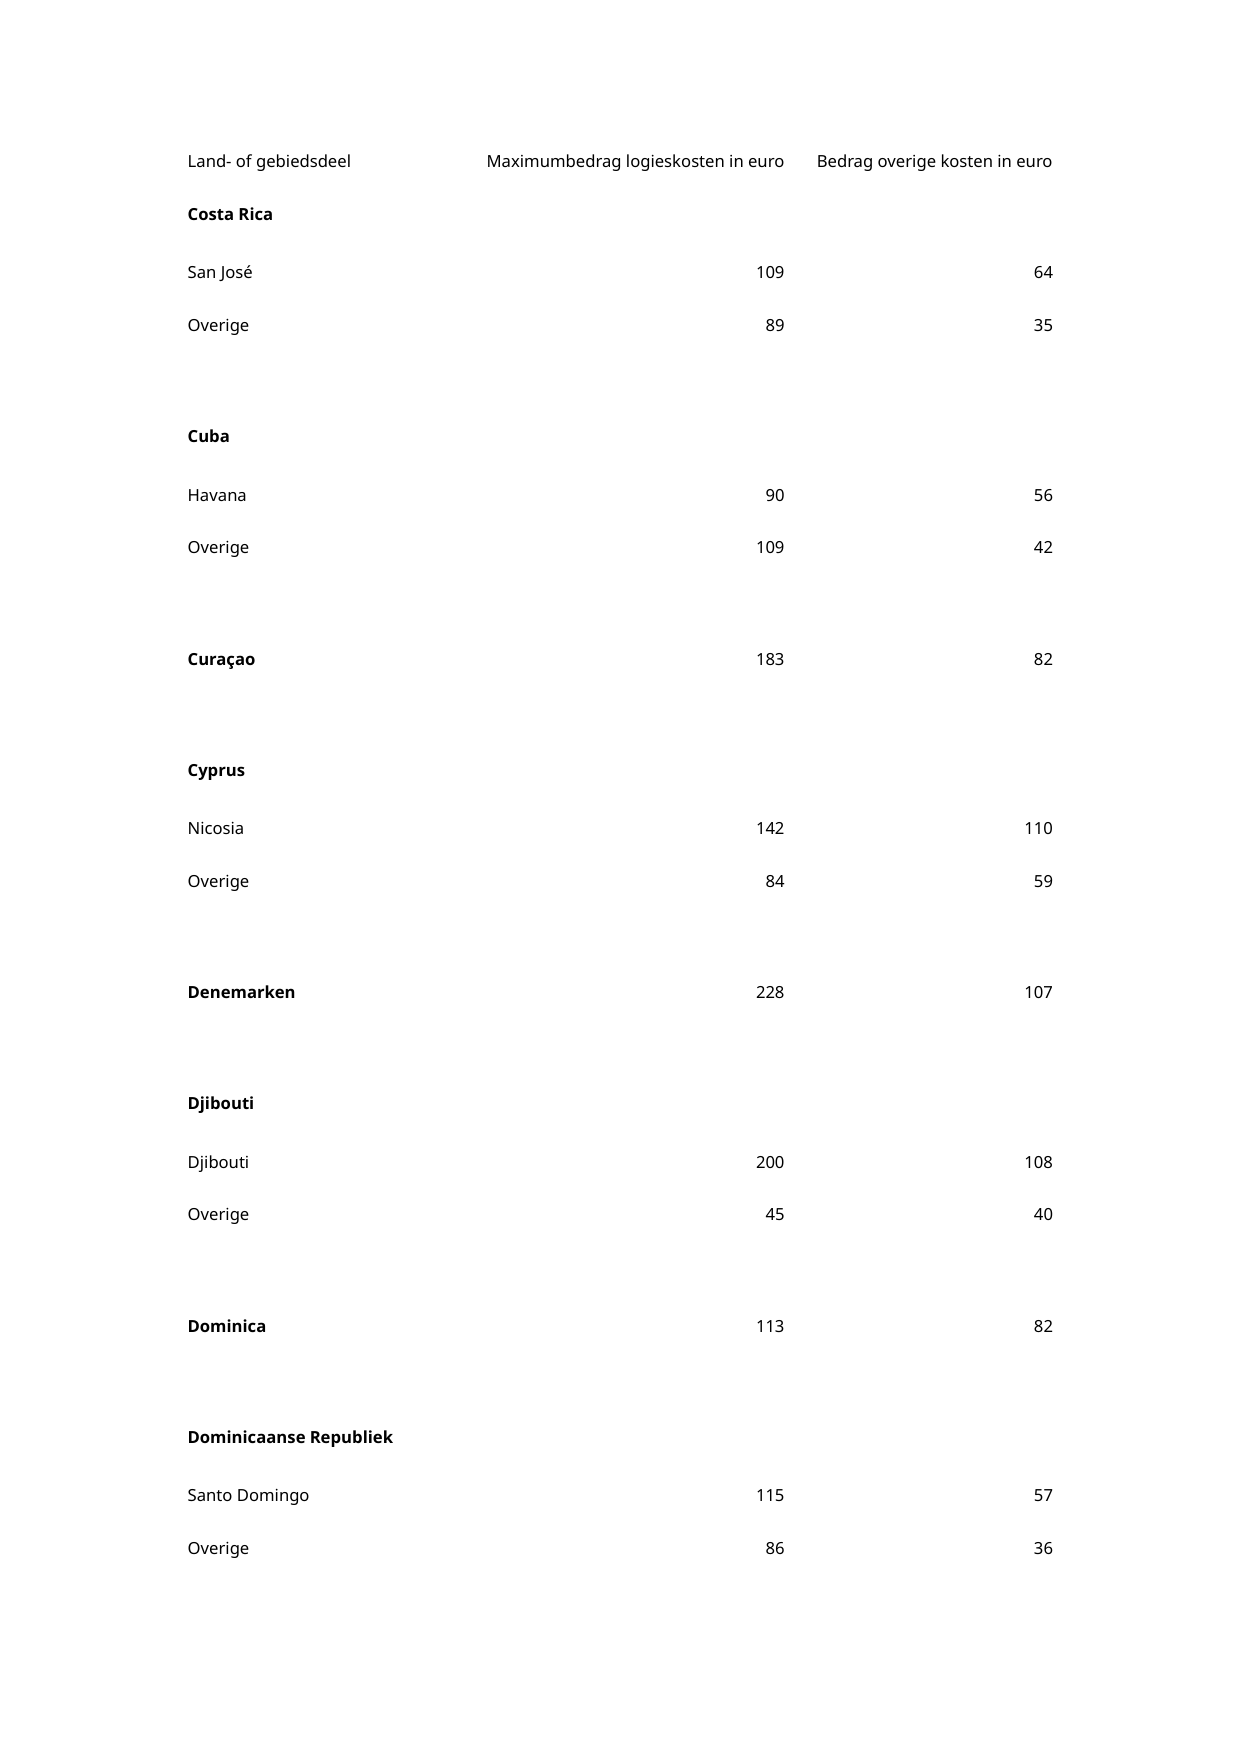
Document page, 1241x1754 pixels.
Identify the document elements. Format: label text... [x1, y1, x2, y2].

table_cell [784, 1092, 1053, 1150]
table_cell [464, 922, 784, 981]
table_cell 36 [784, 1536, 1053, 1589]
table_cell [464, 1034, 784, 1092]
table_cell 142 [464, 817, 784, 869]
table_cell [784, 1034, 1053, 1092]
table_cell 45 [464, 1203, 784, 1256]
table_cell [464, 203, 784, 261]
table_cell 200 [464, 1150, 784, 1203]
table_cell [188, 589, 464, 647]
table_cell Overige [188, 1203, 464, 1256]
table_cell [784, 1367, 1053, 1425]
table_cell Denemarken [188, 981, 464, 1033]
table_cell Overige [188, 1536, 464, 1589]
table_cell [784, 425, 1053, 483]
table_cell 64 [784, 261, 1053, 314]
table_cell [784, 700, 1053, 758]
table_cell [464, 1425, 784, 1484]
table_cell 57 [784, 1484, 1053, 1536]
table_cell [784, 922, 1053, 981]
table_cell [188, 367, 464, 425]
table_cell [188, 1034, 464, 1092]
table_cell 82 [784, 647, 1053, 700]
table_cell 90 [464, 484, 784, 536]
table_cell Cyprus [188, 759, 464, 817]
table_cell Nicosia [188, 817, 464, 869]
table_cell 86 [464, 1536, 784, 1589]
table_cell 35 [784, 314, 1053, 367]
table_cell [784, 589, 1053, 647]
table_cell [464, 700, 784, 758]
table_cell [188, 922, 464, 981]
table_cell [464, 1092, 784, 1150]
table_cell 89 [464, 314, 784, 367]
table_cell 228 [464, 981, 784, 1033]
table_cell San José [188, 261, 464, 314]
table_cell 82 [784, 1314, 1053, 1367]
table_cell [464, 589, 784, 647]
table_cell [784, 1425, 1053, 1484]
table_cell Overige [188, 314, 464, 367]
table_cell [188, 700, 464, 758]
table_cell [784, 759, 1053, 817]
table_cell [188, 1256, 464, 1314]
table_cell Costa Rica [188, 203, 464, 261]
table_cell 115 [464, 1484, 784, 1536]
table_cell Havana [188, 484, 464, 536]
table_header Maximumbedrag logieskosten in euro [464, 150, 784, 203]
table_header Land- of gebiedsdeel [188, 150, 464, 203]
table_cell 84 [464, 870, 784, 922]
table_cell 56 [784, 484, 1053, 536]
table_cell Overige [188, 536, 464, 589]
table_cell 107 [784, 981, 1053, 1033]
table_cell [464, 1367, 784, 1425]
table_header Bedrag overige kosten in euro [784, 150, 1053, 203]
table_cell Djibouti [188, 1092, 464, 1150]
table_cell 110 [784, 817, 1053, 869]
table_cell 113 [464, 1314, 784, 1367]
table_cell 109 [464, 261, 784, 314]
table_cell 183 [464, 647, 784, 700]
table_cell [784, 367, 1053, 425]
table_cell [464, 367, 784, 425]
table_cell 42 [784, 536, 1053, 589]
table_cell Dominicaanse Republiek [188, 1425, 464, 1484]
table_cell 108 [784, 1150, 1053, 1203]
table_cell Djibouti [188, 1150, 464, 1203]
table_cell 40 [784, 1203, 1053, 1256]
table_cell [464, 425, 784, 483]
table_cell [188, 1367, 464, 1425]
table_cell Curaçao [188, 647, 464, 700]
table_cell Overige [188, 870, 464, 922]
table_cell [464, 759, 784, 817]
table_cell Santo Domingo [188, 1484, 464, 1536]
table_cell [784, 203, 1053, 261]
table_cell Cuba [188, 425, 464, 483]
table_cell [464, 1256, 784, 1314]
table_cell 59 [784, 870, 1053, 922]
table_cell Dominica [188, 1314, 464, 1367]
table_cell 109 [464, 536, 784, 589]
table_cell [784, 1256, 1053, 1314]
